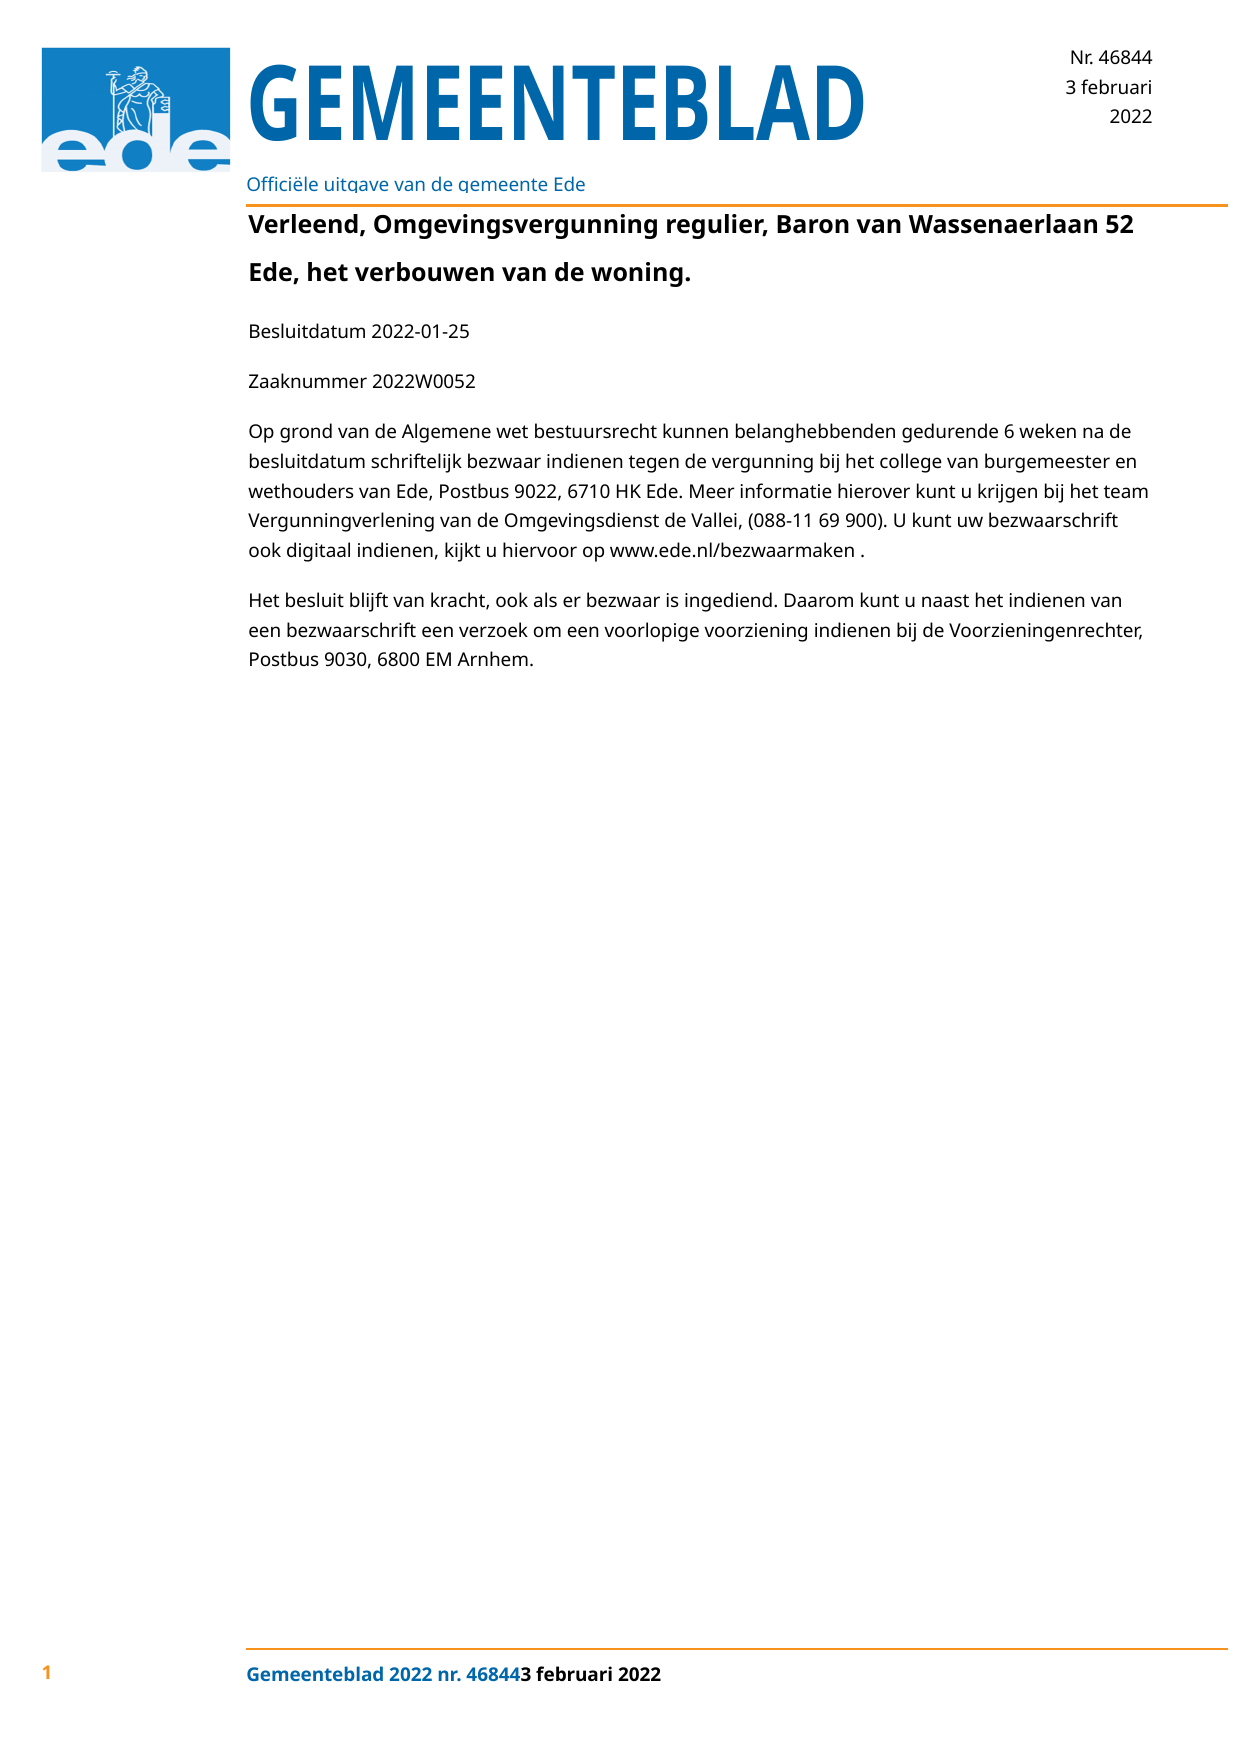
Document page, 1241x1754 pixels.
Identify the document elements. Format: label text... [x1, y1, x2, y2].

text Het besluit blijft van kracht, ook als er bezwaar is ingediend. Daarom kunt u naast het indienen van een bezwaarschrift een verzoek om een voorlopige voorziening indienen bij de Voorzieningenrechter, Postbus 9030, 6800 EM Arnhem. [248, 587, 1152, 672]
text Besluitdatum 2022-01-25 [248, 318, 1152, 344]
text Zaaknummer 2022W0052 [248, 368, 1152, 394]
text Op grond van de Algemene wet bestuursrecht kunnen belanghebbenden gedurende 6 weken na de besluitdatum schriftelijk bezwaar indienen tegen de vergunning bij het college van burgemeester en wethouders van Ede, Postbus 9022, 6710 HK Ede. Meer informatie hierover kunt u krijgen bij het team Vergunningverlening van de Omgevingsdienst de Vallei, (088-11 69 900). U kunt uw bezwaarschrift ook digitaal indienen, kijkt u hiervoor op www.ede.nl/bezwaarmaken . [248, 419, 1152, 563]
picture [41, 47, 231, 172]
text Verleend, Omgevingsvergunning regulier, Baron van Wassenaerlaan 52 Ede, het verbouwen van de woning. [248, 207, 1152, 288]
